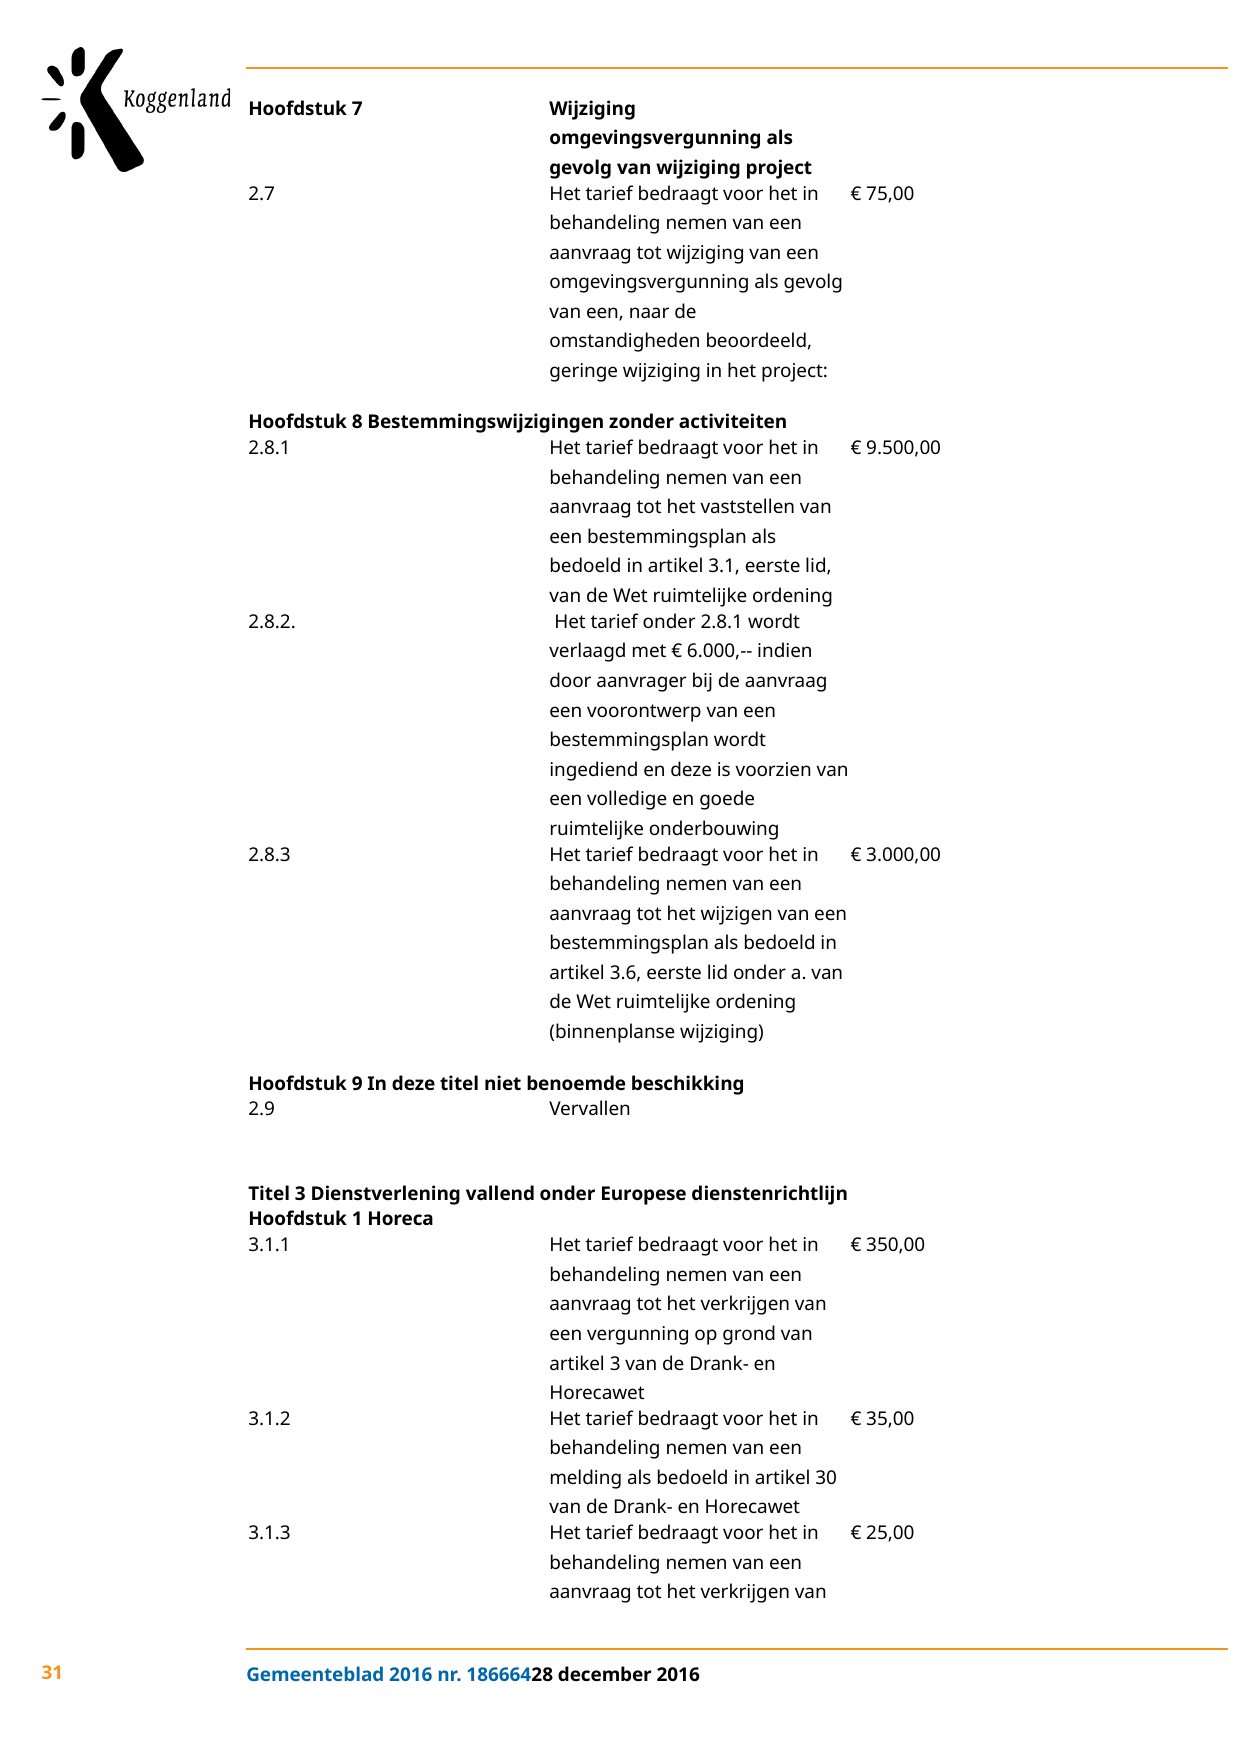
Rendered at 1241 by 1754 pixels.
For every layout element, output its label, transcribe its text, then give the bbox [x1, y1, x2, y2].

table_cell € 75,00 [850, 180, 1152, 383]
table_cell [248, 1121, 549, 1147]
table_cell [549, 1121, 850, 1147]
table_cell Wijziging omgevingsvergunning als gevolg van wijziging project [549, 95, 850, 180]
table_cell Hoofdstuk 1 Horeca [248, 1206, 850, 1231]
table_cell [248, 1044, 549, 1070]
table_cell [850, 95, 1152, 180]
table_cell 3.1.1 [248, 1231, 549, 1405]
table_cell € 350,00 [850, 1231, 1152, 1405]
picture [41, 47, 231, 172]
table_cell 3.1.2 [248, 1405, 549, 1519]
table_cell 2.9 [248, 1096, 549, 1121]
table_cell Het tarief bedraagt voor het in behandeling nemen van een aanvraag tot het wijzigen van een bestemmingsplan als bedoeld in artikel 3.6, eerste lid onder a. van de Wet ruimtelijke ordening (binnenplanse wijziging) [549, 841, 850, 1044]
table_cell [549, 383, 850, 409]
table_cell [850, 1121, 1152, 1147]
table_cell [549, 1044, 850, 1070]
table_cell Hoofdstuk 7 [248, 95, 549, 180]
table_cell Het tarief onder 2.8.1 wordt verlaagd met € 6.000,-- indien door aanvrager bij de aanvraag een voorontwerp van een bestemmingsplan wordt ingediend en deze is voorzien van een volledige en goede ruimtelijke onderbouwing [549, 608, 850, 841]
table_cell € 3.000,00 [850, 841, 1152, 1044]
table_cell € 9.500,00 [850, 434, 1152, 608]
table_cell [850, 1096, 1152, 1121]
table_cell Het tarief bedraagt voor het in behandeling nemen van een aanvraag tot het verkrijgen van een vergunning op grond van artikel 3 van de Drank- en Horecawet [549, 1231, 850, 1405]
table_cell [850, 1044, 1152, 1070]
table_cell Hoofdstuk 9 In deze titel niet benoemde beschikking [248, 1070, 850, 1096]
table_cell Het tarief bedraagt voor het in behandeling nemen van een aanvraag tot wijziging van een omgevingsvergunning als gevolg van een, naar de omstandigheden beoordeeld, geringe wijziging in het project: [549, 180, 850, 383]
table_header Titel 3 Dienstverlening vallend onder Europese dienstenrichtlijn [248, 1180, 850, 1206]
table_cell € 25,00 [850, 1520, 1152, 1604]
table_cell € 35,00 [850, 1405, 1152, 1519]
table_cell 2.8.3 [248, 841, 549, 1044]
table_cell Vervallen [549, 1096, 850, 1121]
table_cell 3.1.3 [248, 1520, 549, 1604]
table_cell Het tarief bedraagt voor het in behandeling nemen van een melding als bedoeld in artikel 30 van de Drank- en Horecawet [549, 1405, 850, 1519]
table_cell Het tarief bedraagt voor het in behandeling nemen van een aanvraag tot het verkrijgen van [549, 1520, 850, 1604]
table_cell 2.8.2. [248, 608, 549, 841]
table_cell Het tarief bedraagt voor het in behandeling nemen van een aanvraag tot het vaststellen van een bestemmingsplan als bedoeld in artikel 3.1, eerste lid, van de Wet ruimtelijke ordening [549, 434, 850, 608]
table_cell 2.7 [248, 180, 549, 383]
table_cell [850, 608, 1152, 841]
table_cell [248, 383, 549, 409]
table_cell [850, 383, 1152, 409]
table_cell 2.8.1 [248, 434, 549, 608]
table_cell Hoofdstuk 8 Bestemmingswijzigingen zonder activiteiten [248, 409, 850, 434]
